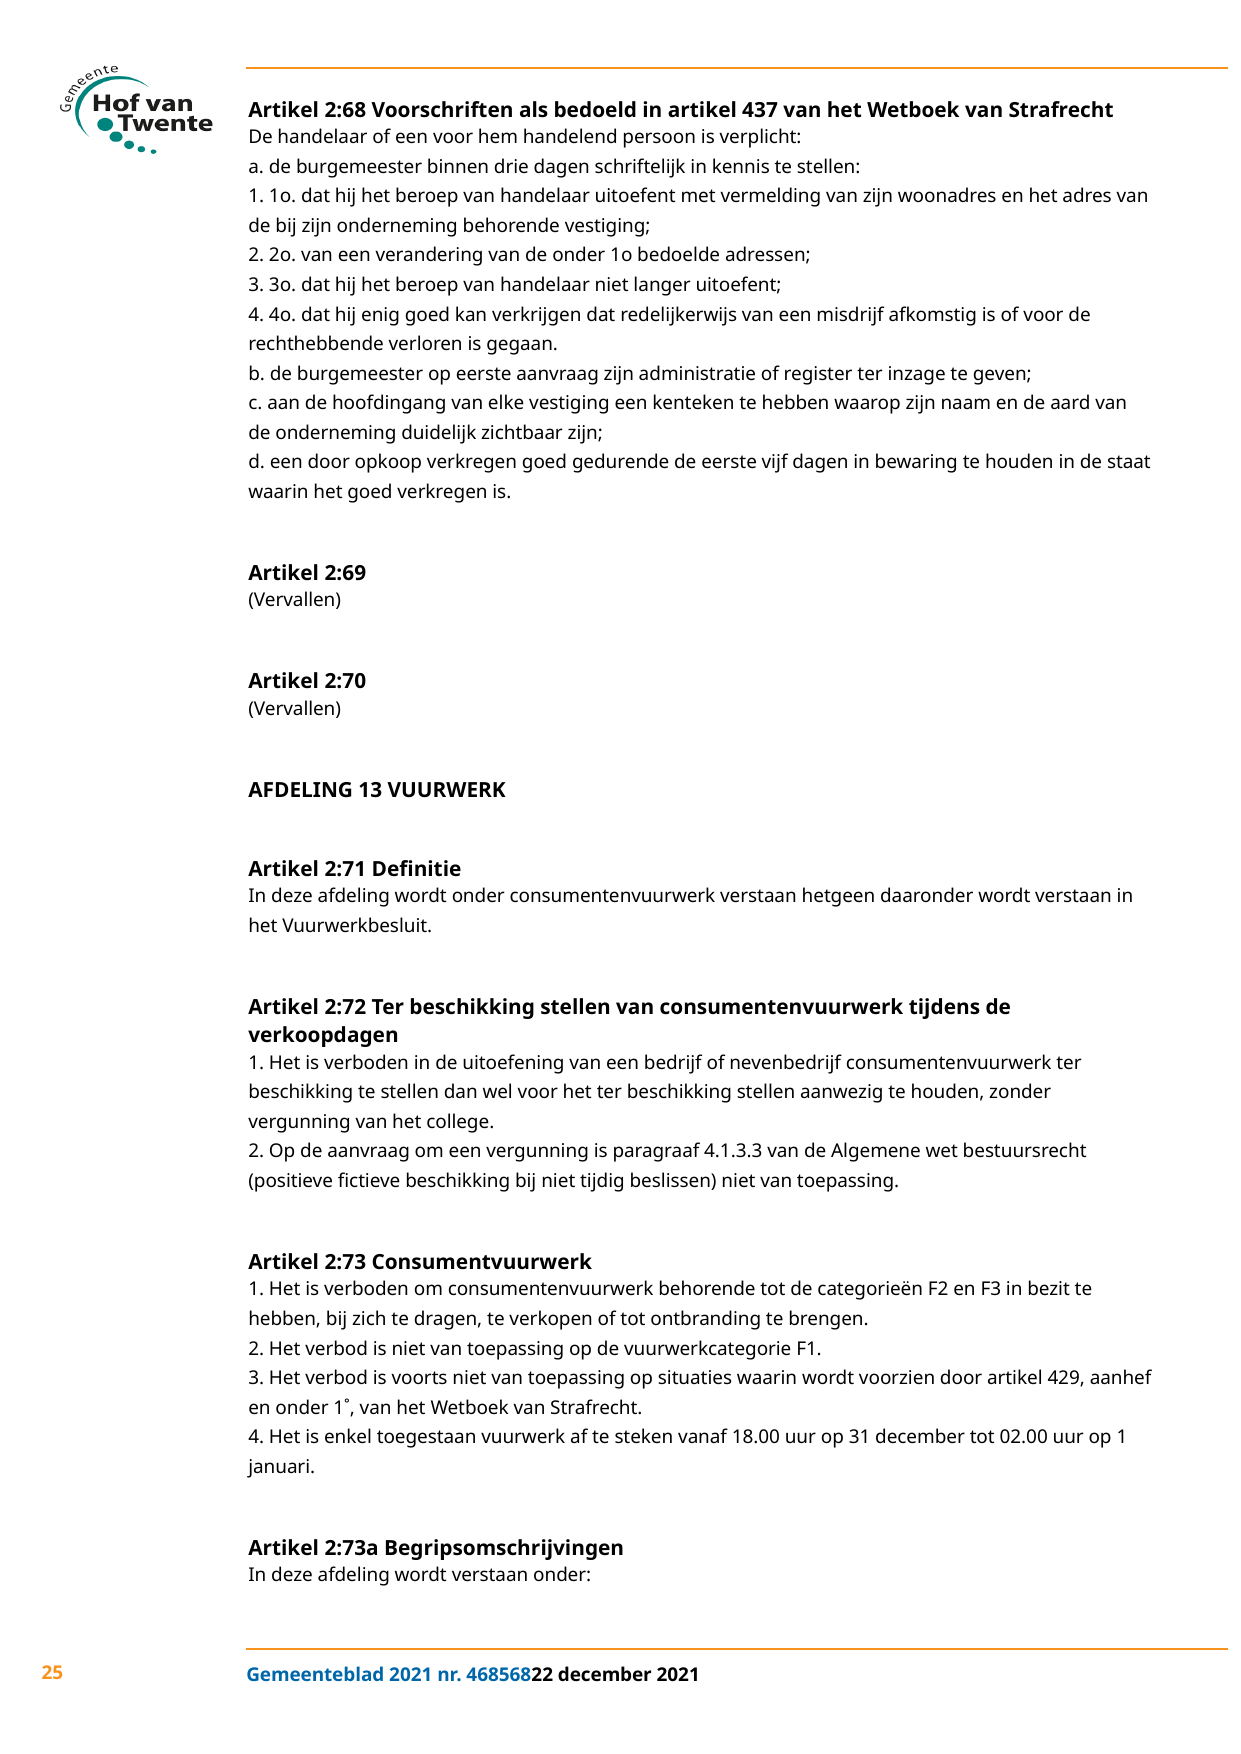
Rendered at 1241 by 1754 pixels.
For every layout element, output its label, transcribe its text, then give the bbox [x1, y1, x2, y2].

text 3. 3o. dat hij het beroep van handelaar niet langer uitoefent; [248, 271, 1152, 297]
text Artikel 2:70 [248, 667, 1152, 695]
text 2. 2o. van een verandering van de onder 1o bedoelde adressen; [248, 242, 1152, 267]
text Artikel 2:72 Ter beschikking stellen van consumentenvuurwerk tijdens de verkoopdagen [248, 992, 1152, 1049]
text In deze afdeling wordt onder consumentenvuurwerk verstaan hetgeen daaronder wordt verstaan in het Vuurwerkbesluit. [248, 882, 1152, 938]
text Artikel 2:71 Definitie [248, 854, 1152, 882]
text 2. Het verbod is niet van toepassing op de vuurwerkcategorie F1. [248, 1335, 1152, 1361]
text 3. Het verbod is voorts niet van toepassing op situaties waarin wordt voorzien door artikel 429, aanhef en onder 1˚, van het Wetboek van Strafrecht. [248, 1364, 1152, 1420]
text AFDELING 13 VUURWERK [248, 775, 1152, 803]
text (Vervallen) [248, 587, 1152, 612]
picture [41, 47, 231, 172]
text 2. Op de aanvraag om een vergunning is paragraaf 4.1.3.3 van de Algemene wet bestuursrecht (positieve fictieve beschikking bij niet tijdig beslissen) niet van toepassing. [248, 1138, 1152, 1193]
text (Vervallen) [248, 695, 1152, 721]
text d. een door opkoop verkregen goed gedurende de eerste vijf dagen in bewaring te houden in de staat waarin het goed verkregen is. [248, 449, 1152, 504]
text Artikel 2:69 [248, 558, 1152, 587]
text c. aan de hoofdingang van elke vestiging een kenteken te hebben waarop zijn naam en de aard van de onderneming duidelijk zichtbaar zijn; [248, 389, 1152, 445]
text De handelaar of een voor hem handelend persoon is verplicht: [248, 123, 1152, 149]
text b. de burgemeester op eerste aanvraag zijn administratie of register ter inzage te geven; [248, 360, 1152, 386]
text a. de burgemeester binnen drie dagen schriftelijk in kennis te stellen: [248, 153, 1152, 178]
text 4. 4o. dat hij enig goed kan verkrijgen dat redelijkerwijs van een misdrijf afkomstig is of voor de rechthebbende verloren is gegaan. [248, 301, 1152, 356]
text 4. Het is enkel toegestaan vuurwerk af te steken vanaf 18.00 uur op 31 december tot 02.00 uur op 1 januari. [248, 1423, 1152, 1479]
text Artikel 2:68 Voorschriften als bedoeld in artikel 437 van het Wetboek van Strafrecht [248, 95, 1152, 123]
text Artikel 2:73a Begripsomschrijvingen [248, 1533, 1152, 1562]
text 1. 1o. dat hij het beroep van handelaar uitoefent met vermelding van zijn woonadres en het adres van de bij zijn onderneming behorende vestiging; [248, 182, 1152, 238]
text 1. Het is verboden om consumentenvuurwerk behorende tot de categorieën F2 en F3 in bezit te hebben, bij zich te dragen, te verkopen of tot ontbranding te brengen. [248, 1276, 1152, 1331]
text 1. Het is verboden in de uitoefening van een bedrijf of nevenbedrijf consumentenvuurwerk ter beschikking te stellen dan wel voor het ter beschikking stellen aanwezig te houden, zonder vergunning van het college. [248, 1049, 1152, 1134]
text Artikel 2:73 Consumentvuurwerk [248, 1247, 1152, 1276]
text In deze afdeling wordt verstaan onder: [248, 1562, 1152, 1587]
